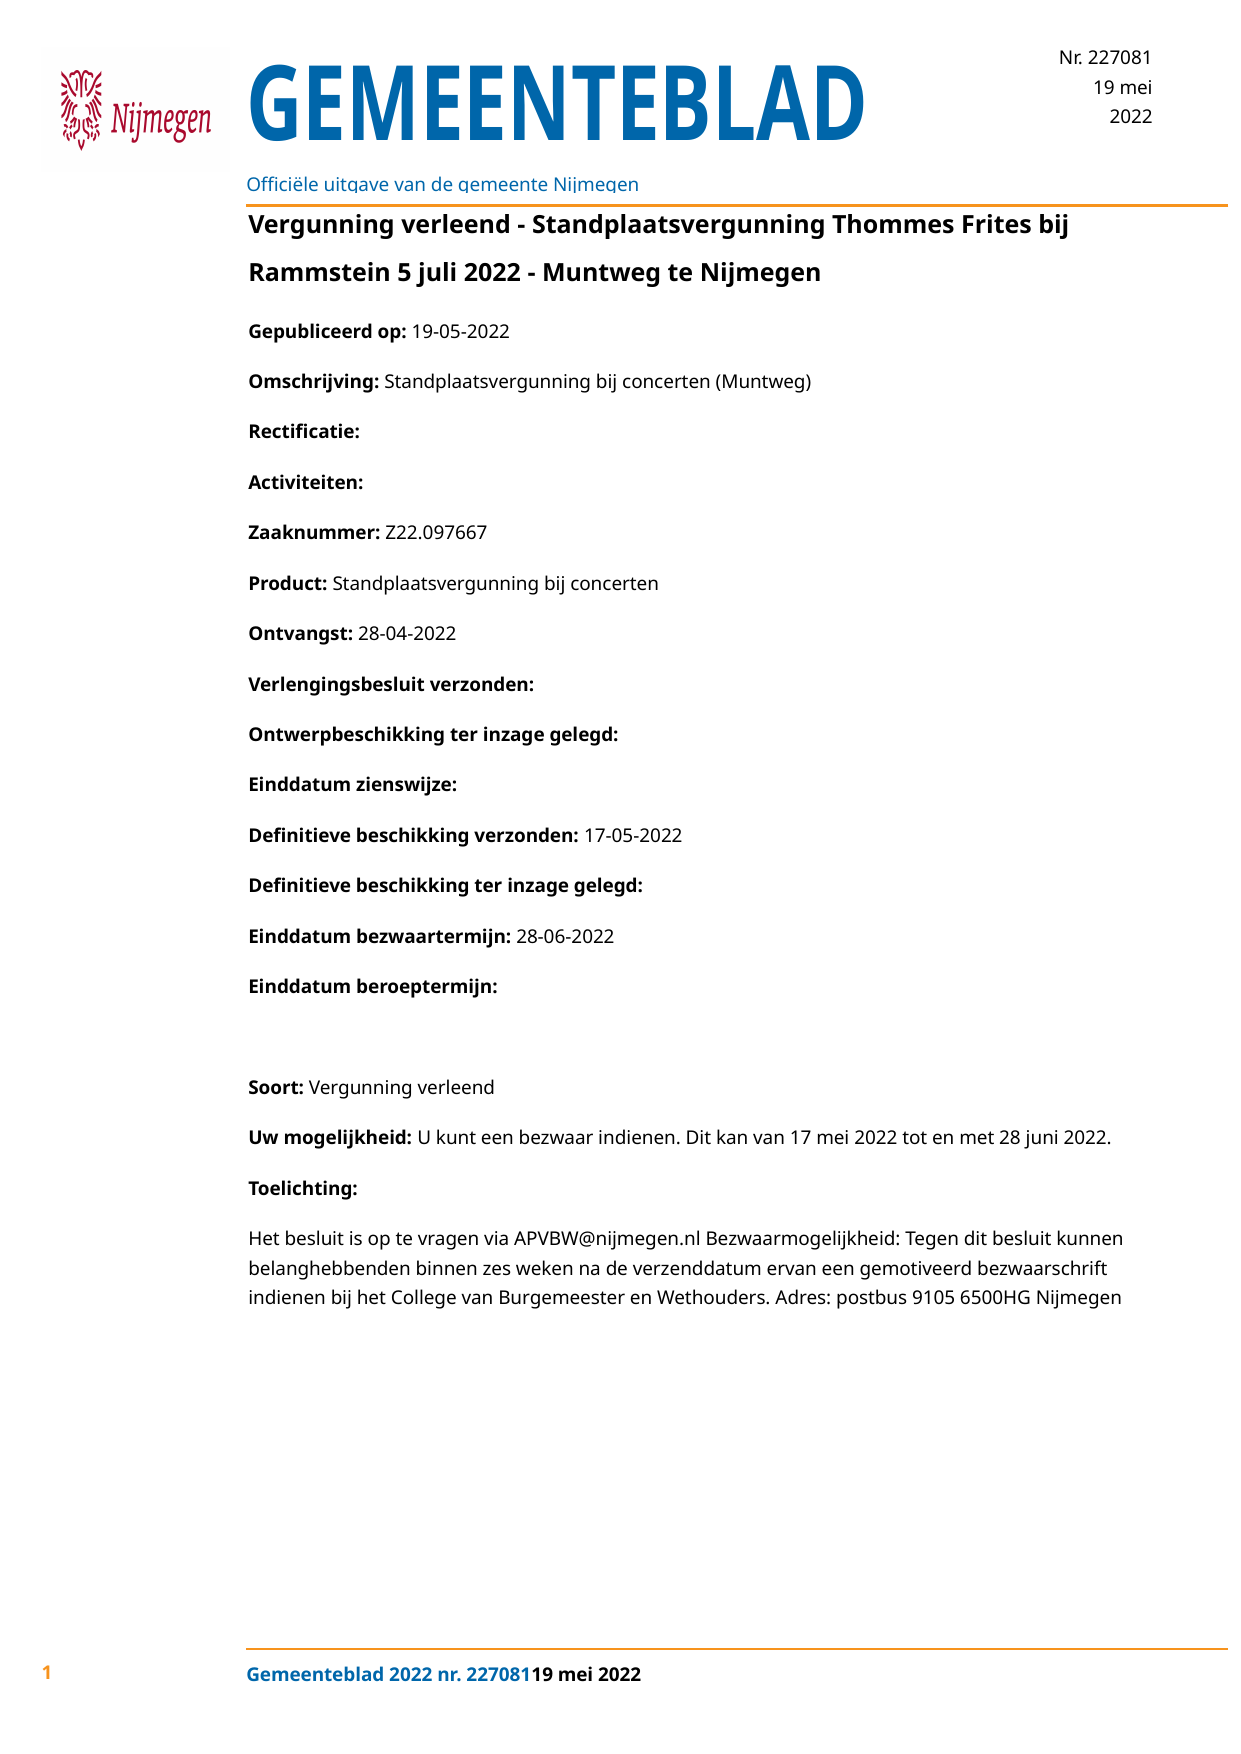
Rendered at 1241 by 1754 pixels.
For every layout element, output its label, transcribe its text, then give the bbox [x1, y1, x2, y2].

text Uw mogelijkheid: U kunt een bezwaar indienen. Dit kan van 17 mei 2022 tot en met 28 juni 2022. [248, 1124, 1152, 1150]
text Verlengingsbesluit verzonden: [248, 671, 1152, 697]
text Einddatum beroeptermijn: [248, 973, 1152, 999]
text Rectificatie: [248, 419, 1152, 444]
text Soort: Vergunning verleend [248, 1074, 1152, 1100]
text Ontvangst: 28-04-2022 [248, 620, 1152, 646]
text Product: Standplaatsvergunning bij concerten [248, 570, 1152, 596]
text Gepubliceerd op: 19-05-2022 [248, 318, 1152, 344]
text Omschrijving: Standplaatsvergunning bij concerten (Muntweg) [248, 368, 1152, 394]
text Activiteiten: [248, 469, 1152, 495]
text Definitieve beschikking verzonden: 17-05-2022 [248, 822, 1152, 848]
text Definitieve beschikking ter inzage gelegd: [248, 872, 1152, 898]
text Zaaknummer: Z22.097667 [248, 519, 1152, 545]
text Het besluit is op te vragen via APVBW@nijmegen.nl Bezwaarmogelijkheid: Tegen dit besluit kunnen belanghebbenden binnen zes weken na de verzenddatum ervan een gemotiveerd bezwaarschrift indienen bij het College van Burgemeester en Wethouders. Adres: postbus 9105 6500HG Nijmegen [248, 1225, 1152, 1310]
text Vergunning verleend - Standplaatsvergunning Thommes Frites bij Rammstein 5 juli 2022 - Muntweg te Nijmegen [248, 207, 1152, 288]
picture [41, 47, 231, 172]
text Einddatum bezwaartermijn: 28-06-2022 [248, 923, 1152, 949]
text Toelichting: [248, 1175, 1152, 1201]
text Einddatum zienswijze: [248, 772, 1152, 797]
text Ontwerpbeschikking ter inzage gelegd: [248, 721, 1152, 747]
